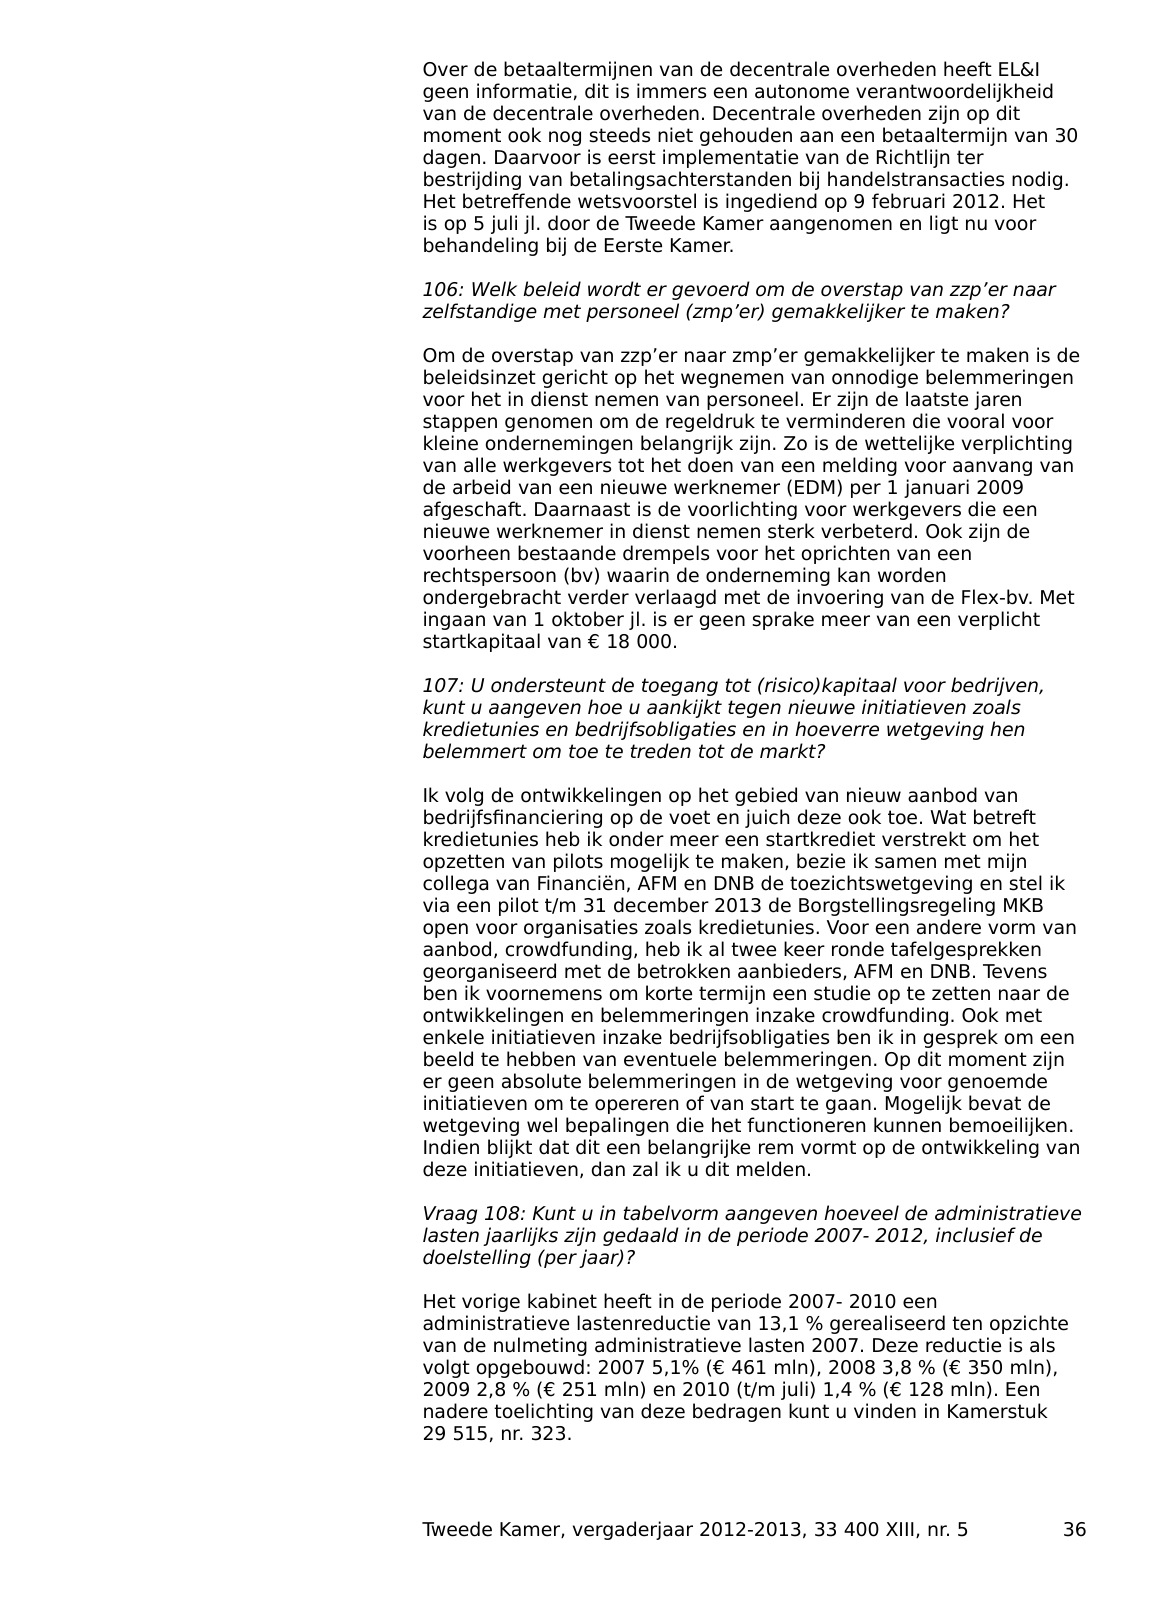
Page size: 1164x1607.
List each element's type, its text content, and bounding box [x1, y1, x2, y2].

text 106: Welk beleid wordt er gevoerd om de overstap van zzp’er naar zelfstandige met personeel (zmp’er) gemakkelijker te maken? [422, 279, 1087, 323]
text Het vorige kabinet heeft in de periode 2007- 2010 een administratieve lastenreductie van 13,1 % gerealiseerd ten opzichte van de nulmeting administratieve lasten 2007. Deze reductie is als volgt opgebouwd: 2007 5,1% (€ 461 mln), 2008 3,8 % (€ 350 mln), 2009 2,8 % (€ 251 mln) en 2010 (t/m juli) 1,4 % (€ 128 mln). Een nadere toelichting van deze bedragen kunt u vinden in Kamerstuk 29 515, nr. 323. [422, 1291, 1087, 1445]
text Over de betaaltermijnen van de decentrale overheden heeft EL&I geen informatie, dit is immers een autonome verantwoordelijkheid van de decentrale overheden. Decentrale overheden zijn op dit moment ook nog steeds niet gehouden aan een betaaltermijn van 30 dagen. Daarvoor is eerst implementatie van de Richtlijn ter bestrijding van betalingsachterstanden bij handelstransacties nodig. Het betreffende wetsvoorstel is ingediend op 9 februari 2012. Het is op 5 juli jl. door de Tweede Kamer aangenomen en ligt nu voor behandeling bij de Eerste Kamer. [422, 59, 1087, 257]
text Vraag 108: Kunt u in tabelvorm aangeven hoeveel de administratieve lasten jaarlijks zijn gedaald in de periode 2007- 2012, inclusief de doelstelling (per jaar)? [422, 1203, 1087, 1269]
text Ik volg de ontwikkelingen op het gebied van nieuw aanbod van bedrijfsfinanciering op de voet en juich deze ook toe. Wat betreft kredietunies heb ik onder meer een startkrediet verstrekt om het opzetten van pilots mogelijk te maken, bezie ik samen met mijn collega van Financiën, AFM en DNB de toezichtswetgeving en stel ik via een pilot t/m 31 december 2013 de Borgstellingsregeling MKB open voor organisaties zoals kredietunies. Voor een andere vorm van aanbod, crowdfunding, heb ik al twee keer ronde tafelgesprekken georganiseerd met de betrokken aanbieders, AFM en DNB. Tevens ben ik voornemens om korte termijn een studie op te zetten naar de ontwikkelingen en belemmeringen inzake crowdfunding. Ook met enkele initiatieven inzake bedrijfsobligaties ben ik in gesprek om een beeld te hebben van eventuele belemmeringen. Op dit moment zijn er geen absolute belemmeringen in de wetgeving voor genoemde initiatieven om te opereren of van start te gaan. Mogelijk bevat de wetgeving wel bepalingen die het functioneren kunnen bemoeilijken. Indien blijkt dat dit een belangrijke rem vormt op de ontwikkeling van deze initiatieven, dan zal ik u dit melden. [422, 785, 1087, 1181]
text Om de overstap van zzp’er naar zmp’er gemakkelijker te maken is de beleidsinzet gericht op het wegnemen van onnodige belemmeringen voor het in dienst nemen van personeel. Er zijn de laatste jaren stappen genomen om de regeldruk te verminderen die vooral voor kleine ondernemingen belangrijk zijn. Zo is de wettelijke verplichting van alle werkgevers tot het doen van een melding voor aanvang van de arbeid van een nieuwe werknemer (EDM) per 1 januari 2009 afgeschaft. Daarnaast is de voorlichting voor werkgevers die een nieuwe werknemer in dienst nemen sterk verbeterd. Ook zijn de voorheen bestaande drempels voor het oprichten van een rechtspersoon (bv) waarin de onderneming kan worden ondergebracht verder verlaagd met de invoering van de Flex-bv. Met ingaan van 1 oktober jl. is er geen sprake meer van een verplicht startkapitaal van € 18 000. [422, 345, 1087, 653]
text 107: U ondersteunt de toegang tot (risico)kapitaal voor bedrijven, kunt u aangeven hoe u aankijkt tegen nieuwe initiatieven zoals kredietunies en bedrijfsobligaties en in hoeverre wetgeving hen belemmert om toe te treden tot de markt? [422, 675, 1087, 763]
